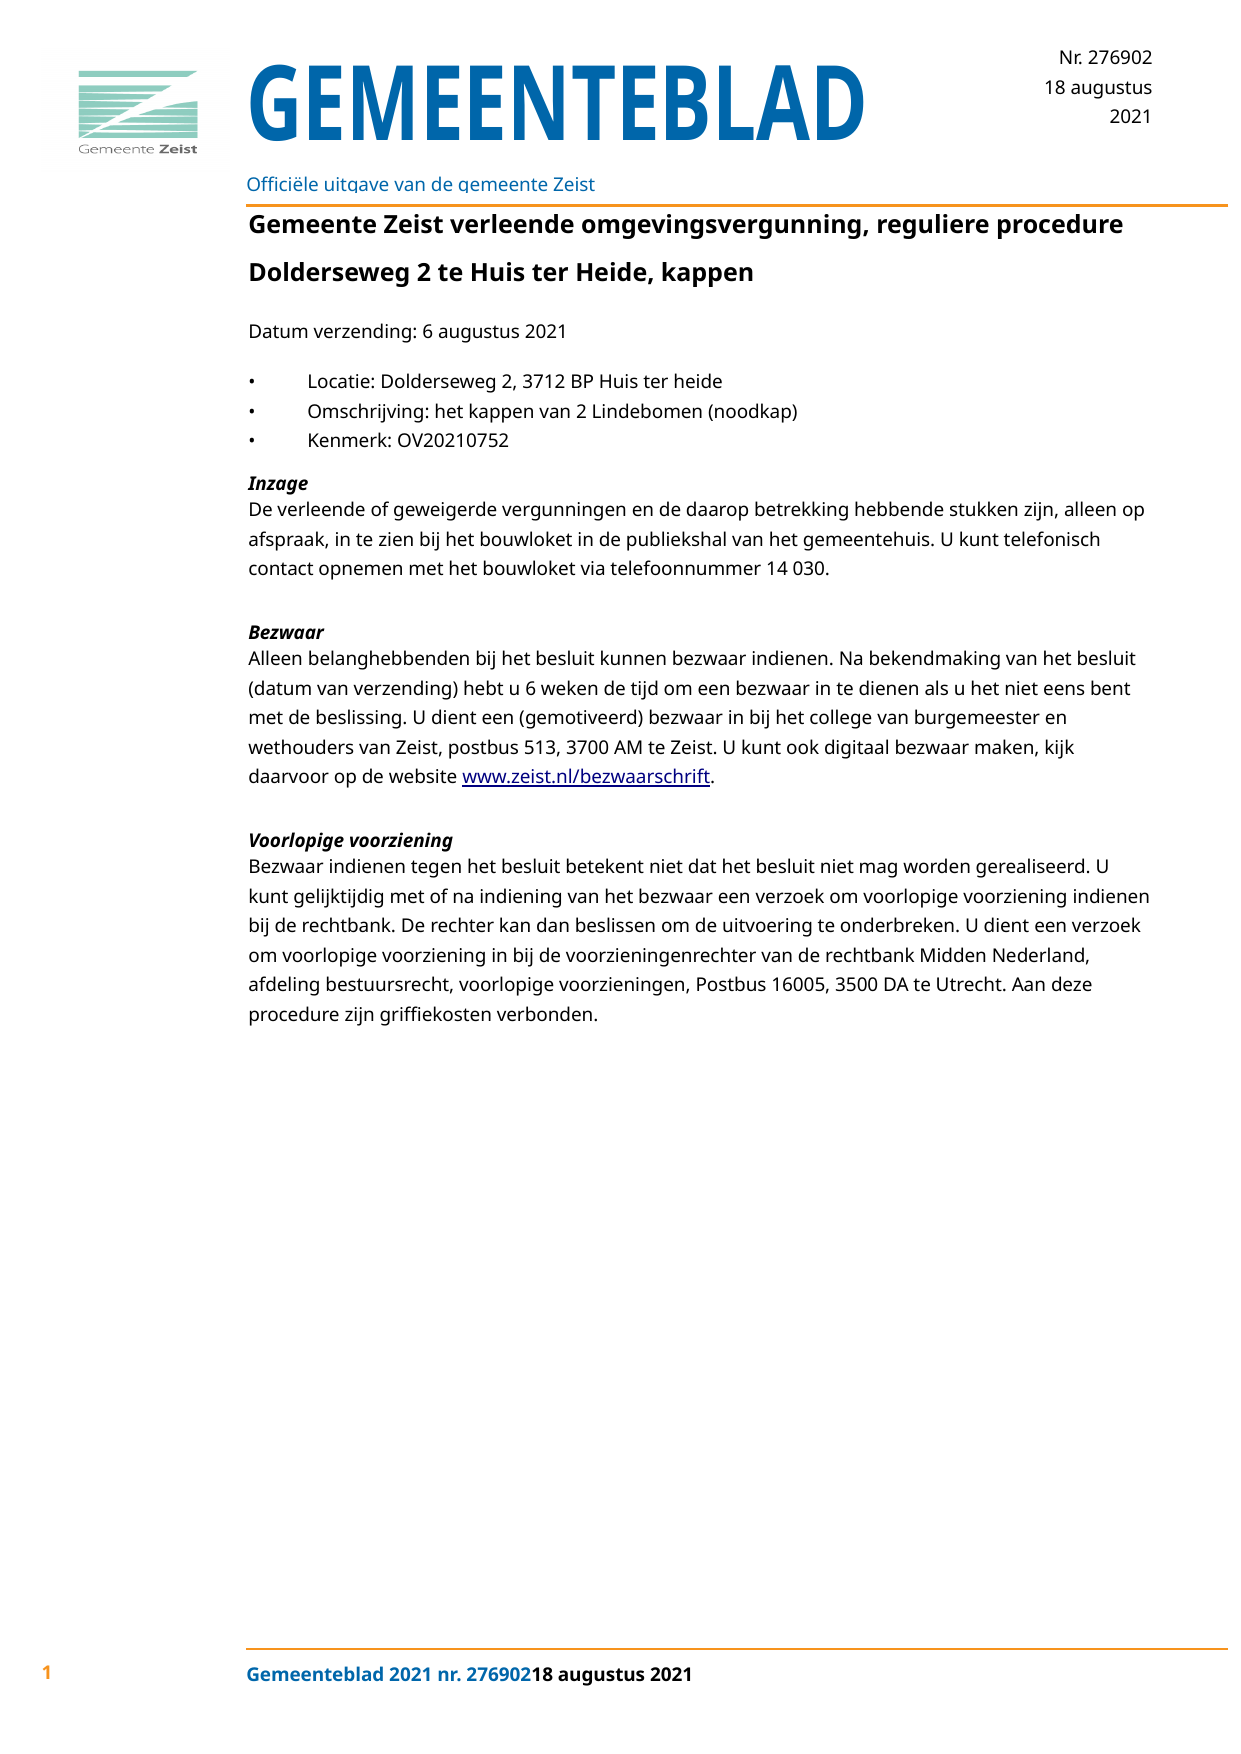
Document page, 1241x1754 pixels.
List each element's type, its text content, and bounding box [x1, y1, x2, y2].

list Omschrijving: het kappen van 2 Lindebomen (noodkap) [248, 398, 1152, 424]
list Locatie: Dolderseweg 2, 3712 BP Huis ter heide [248, 368, 1152, 394]
text Alleen belanghebbenden bij het besluit kunnen bezwaar indienen. Na bekendmaking van het besluit (datum van verzending) hebt u 6 weken de tijd om een bezwaar in te dienen als u het niet eens bent met de beslissing. U dient een (gemotiveerd) bezwaar in bij het college van burgemeester en wethouders van Zeist, postbus 513, 3700 AM te Zeist. U kunt ook digitaal bezwaar maken, kijk daarvoor op de website www.zeist.nl/bezwaarschrift. [248, 645, 1152, 789]
text Inzage [248, 471, 1152, 496]
text Bezwaar [248, 619, 1152, 645]
picture [41, 47, 231, 172]
text Gemeente Zeist verleende omgevingsvergunning, reguliere procedure Dolderseweg 2 te Huis ter Heide, kappen [248, 207, 1152, 288]
text Datum verzending: 6 augustus 2021 [248, 318, 1152, 344]
text Bezwaar indienen tegen het besluit betekent niet dat het besluit niet mag worden gerealiseerd. U kunt gelijktijdig met of na indiening van het bezwaar een verzoek om voorlopige voorziening indienen bij de rechtbank. De rechter kan dan beslissen om de uitvoering te onderbreken. U dient een verzoek om voorlopige voorziening in bij de voorzieningenrechter van de rechtbank Midden Nederland, afdeling bestuursrecht, voorlopige voorzieningen, Postbus 16005, 3500 DA te Utrecht. Aan deze procedure zijn griffiekosten verbonden. [248, 853, 1152, 1027]
text Voorlopige voorziening [248, 827, 1152, 853]
text De verleende of geweigerde vergunningen en de daarop betrekking hebbende stukken zijn, alleen op afspraak, in te zien bij het bouwloket in de publiekshal van het gemeentehuis. U kunt telefonisch contact opnemen met het bouwloket via telefoonnummer 14 030. [248, 496, 1152, 581]
list Kenmerk: OV20210752 [248, 427, 1152, 453]
